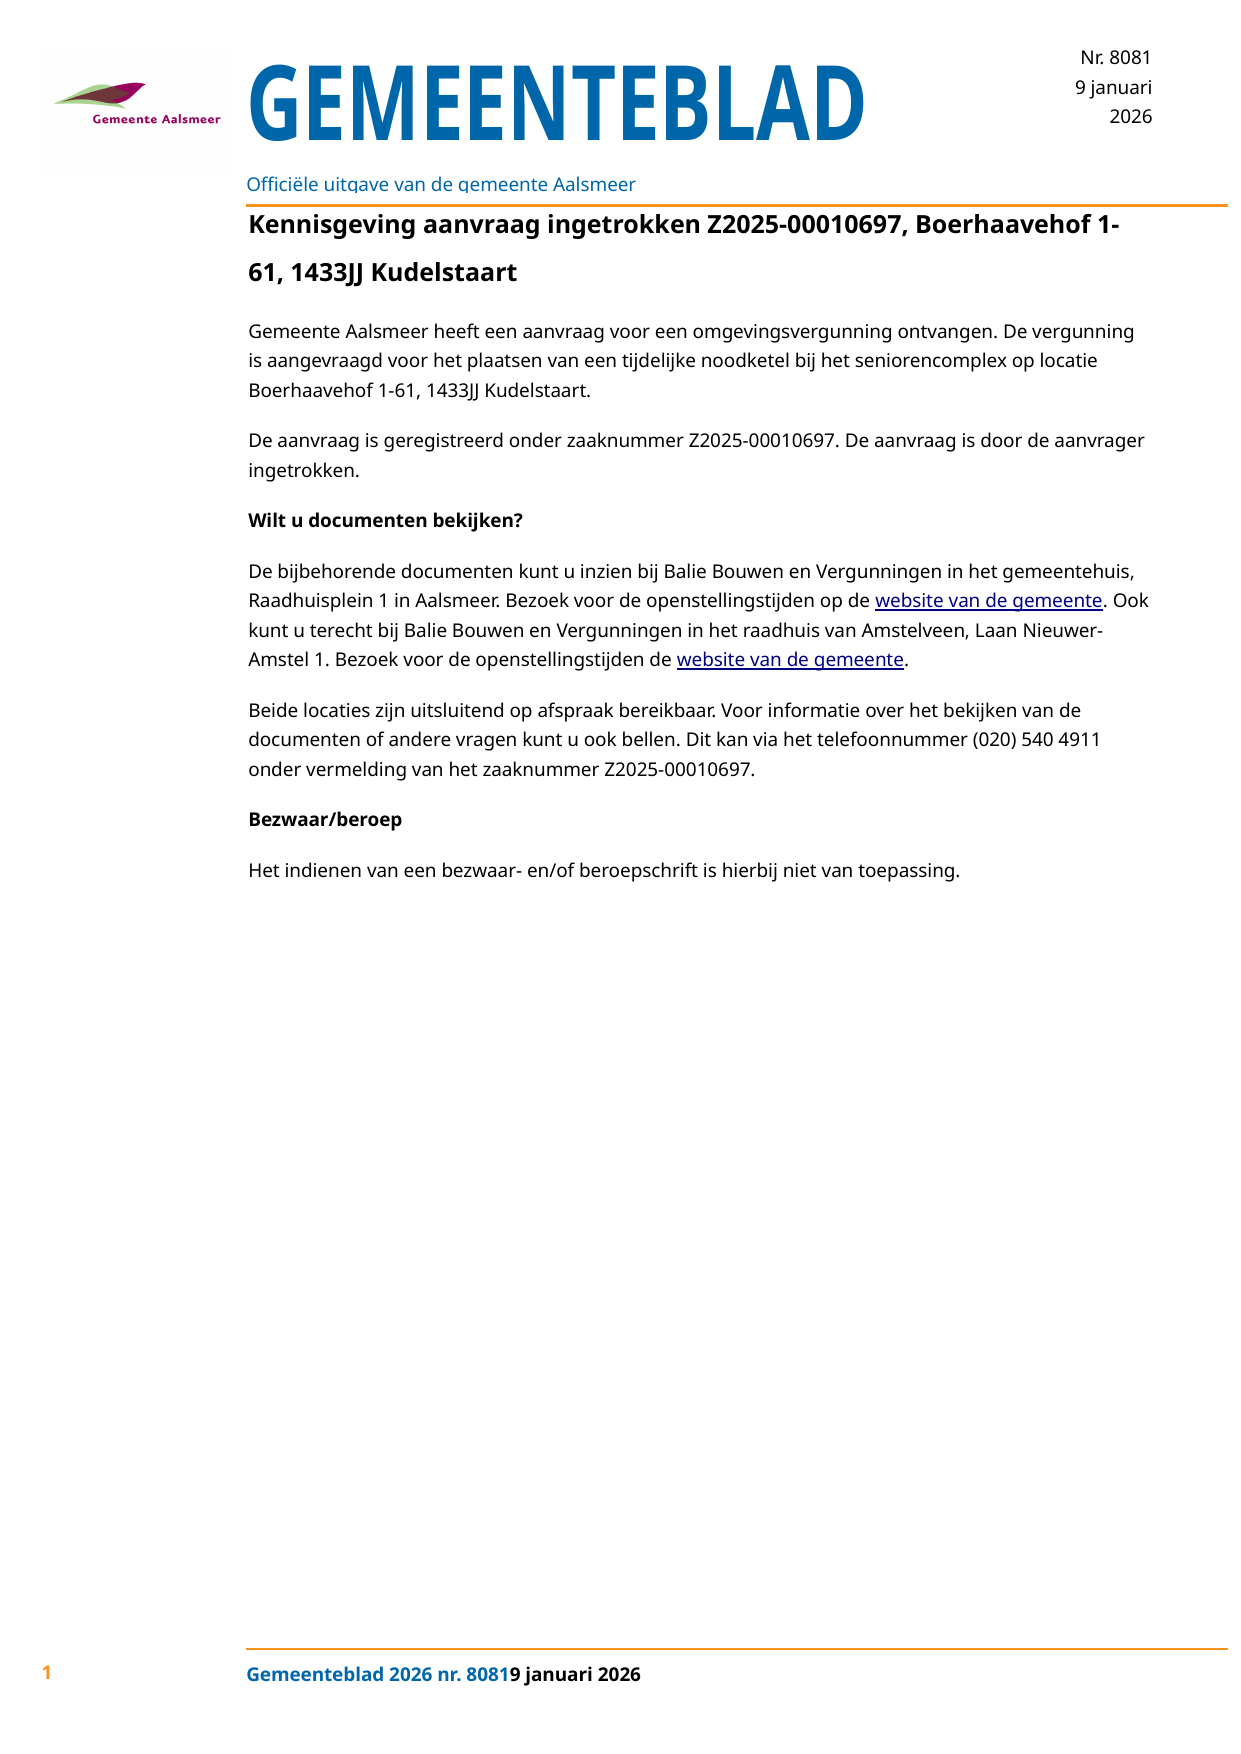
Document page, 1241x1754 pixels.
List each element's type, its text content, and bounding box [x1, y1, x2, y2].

text Kennisgeving aanvraag ingetrokken Z2025-00010697, Boerhaavehof 1-61, 1433JJ Kudelstaart [248, 207, 1152, 288]
text Beide locaties zijn uitsluitend op afspraak bereikbaar. Voor informatie over het bekijken van de documenten of andere vragen kunt u ook bellen. Dit kan via het telefoonnummer (020) 540 4911 onder vermelding van het zaaknummer Z2025-00010697. [248, 697, 1152, 782]
text De aanvraag is geregistreerd onder zaaknummer Z2025-00010697. De aanvraag is door de aanvrager ingetrokken. [248, 427, 1152, 483]
text De bijbehorende documenten kunt u inzien bij Balie Bouwen en Vergunningen in het gemeentehuis, Raadhuisplein 1 in Aalsmeer. Bezoek voor de openstellingstijden op de website van de gemeente. Ook kunt u terecht bij Balie Bouwen en Vergunningen in het raadhuis van Amstelveen, Laan Nieuwer-Amstel 1. Bezoek voor de openstellingstijden de website van de gemeente. [248, 558, 1152, 672]
picture [41, 47, 231, 172]
text Het indienen van een bezwaar- en/of beroepschrift is hierbij niet van toepassing. [248, 857, 1152, 883]
text Wilt u documenten bekijken? [248, 507, 1152, 533]
text Gemeente Aalsmeer heeft een aanvraag voor een omgevingsvergunning ontvangen. De vergunning is aangevraagd voor het plaatsen van een tijdelijke noodketel bij het seniorencomplex op locatie Boerhaavehof 1-61, 1433JJ Kudelstaart. [248, 318, 1152, 403]
text Bezwaar/beroep [248, 807, 1152, 832]
